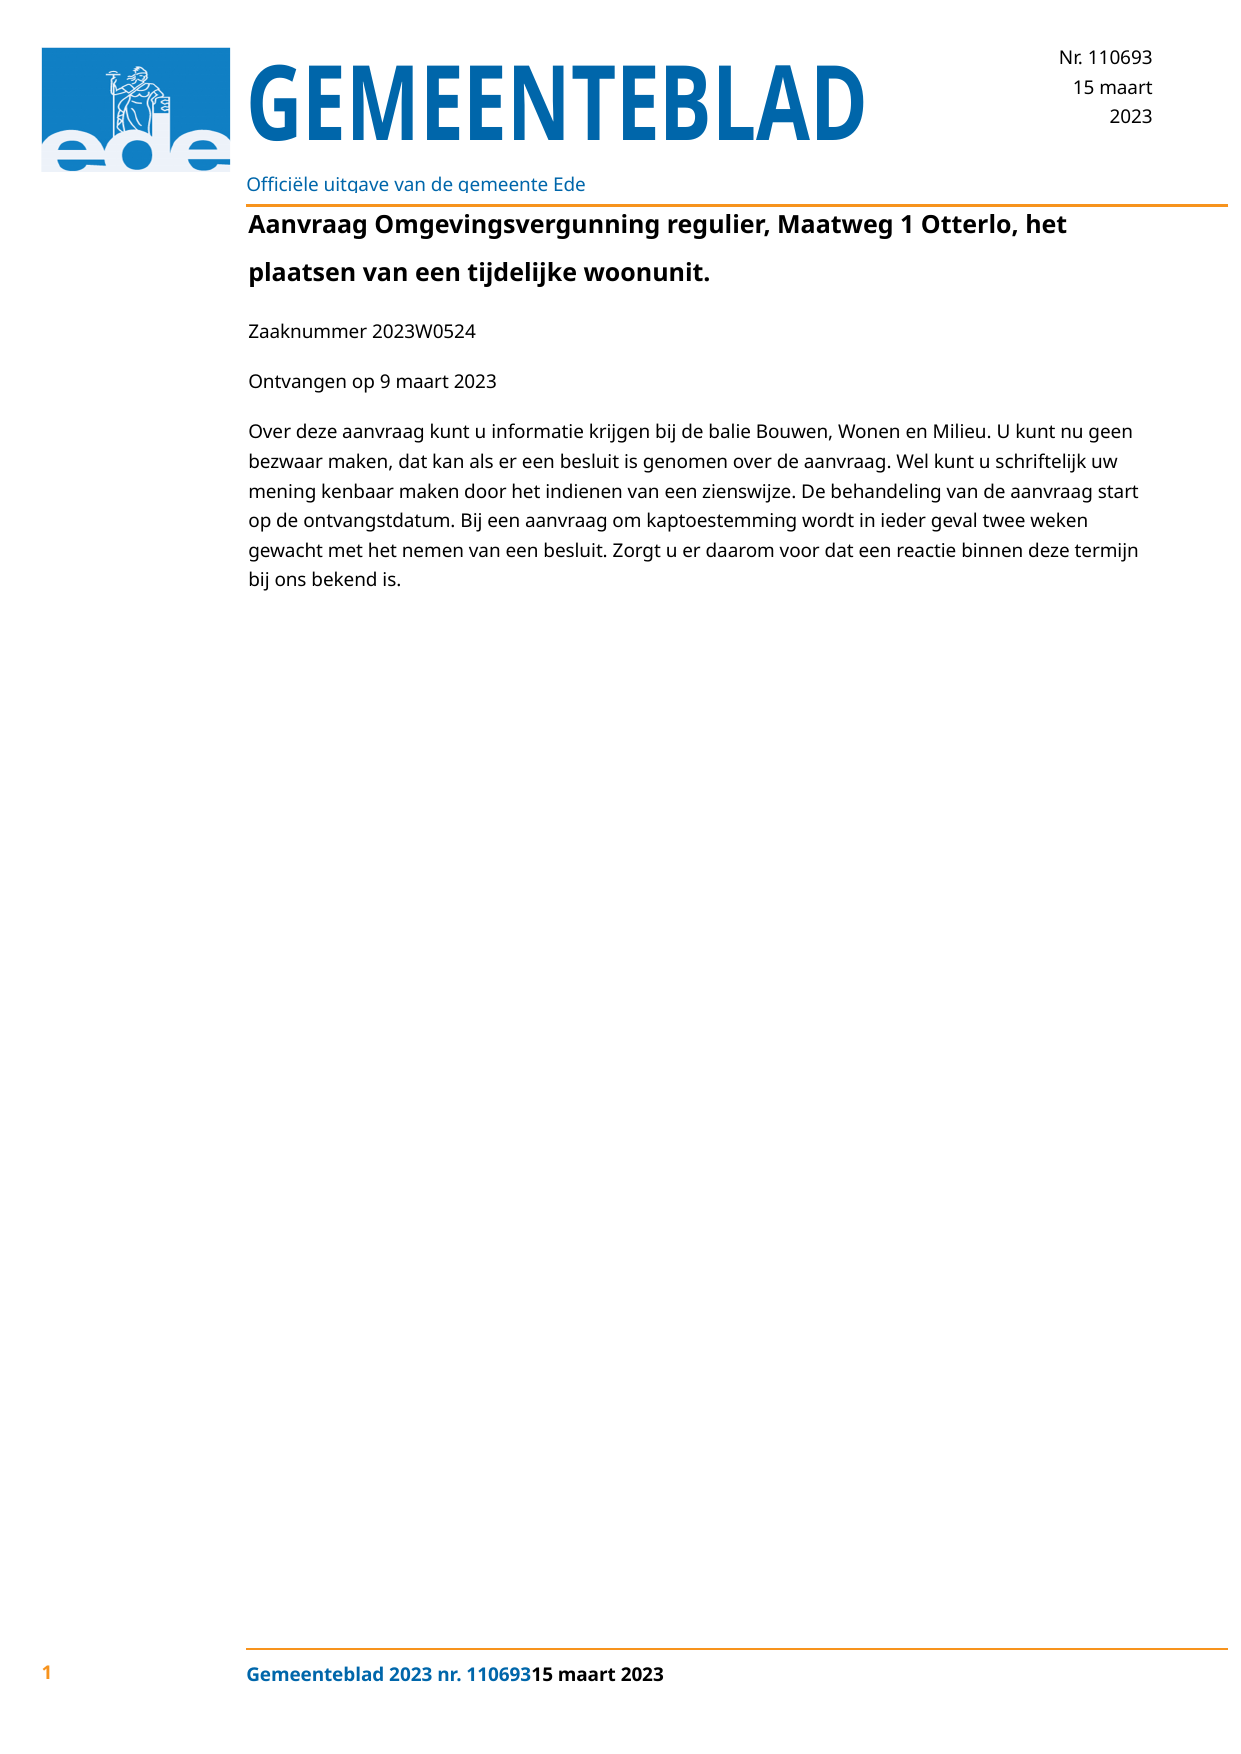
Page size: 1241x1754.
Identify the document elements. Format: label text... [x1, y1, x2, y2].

picture [41, 47, 231, 172]
text Over deze aanvraag kunt u informatie krijgen bij de balie Bouwen, Wonen en Milieu. U kunt nu geen bezwaar maken, dat kan als er een besluit is genomen over de aanvraag. Wel kunt u schriftelijk uw mening kenbaar maken door het indienen van een zienswijze. De behandeling van de aanvraag start op de ontvangstdatum. Bij een aanvraag om kaptoestemming wordt in ieder geval twee weken gewacht met het nemen van een besluit. Zorgt u er daarom voor dat een reactie binnen deze termijn bij ons bekend is. [248, 419, 1152, 592]
text Zaaknummer 2023W0524 [248, 318, 1152, 344]
text Aanvraag Omgevingsvergunning regulier, Maatweg 1 Otterlo, het plaatsen van een tijdelijke woonunit. [248, 207, 1152, 288]
text Ontvangen op 9 maart 2023 [248, 368, 1152, 394]
